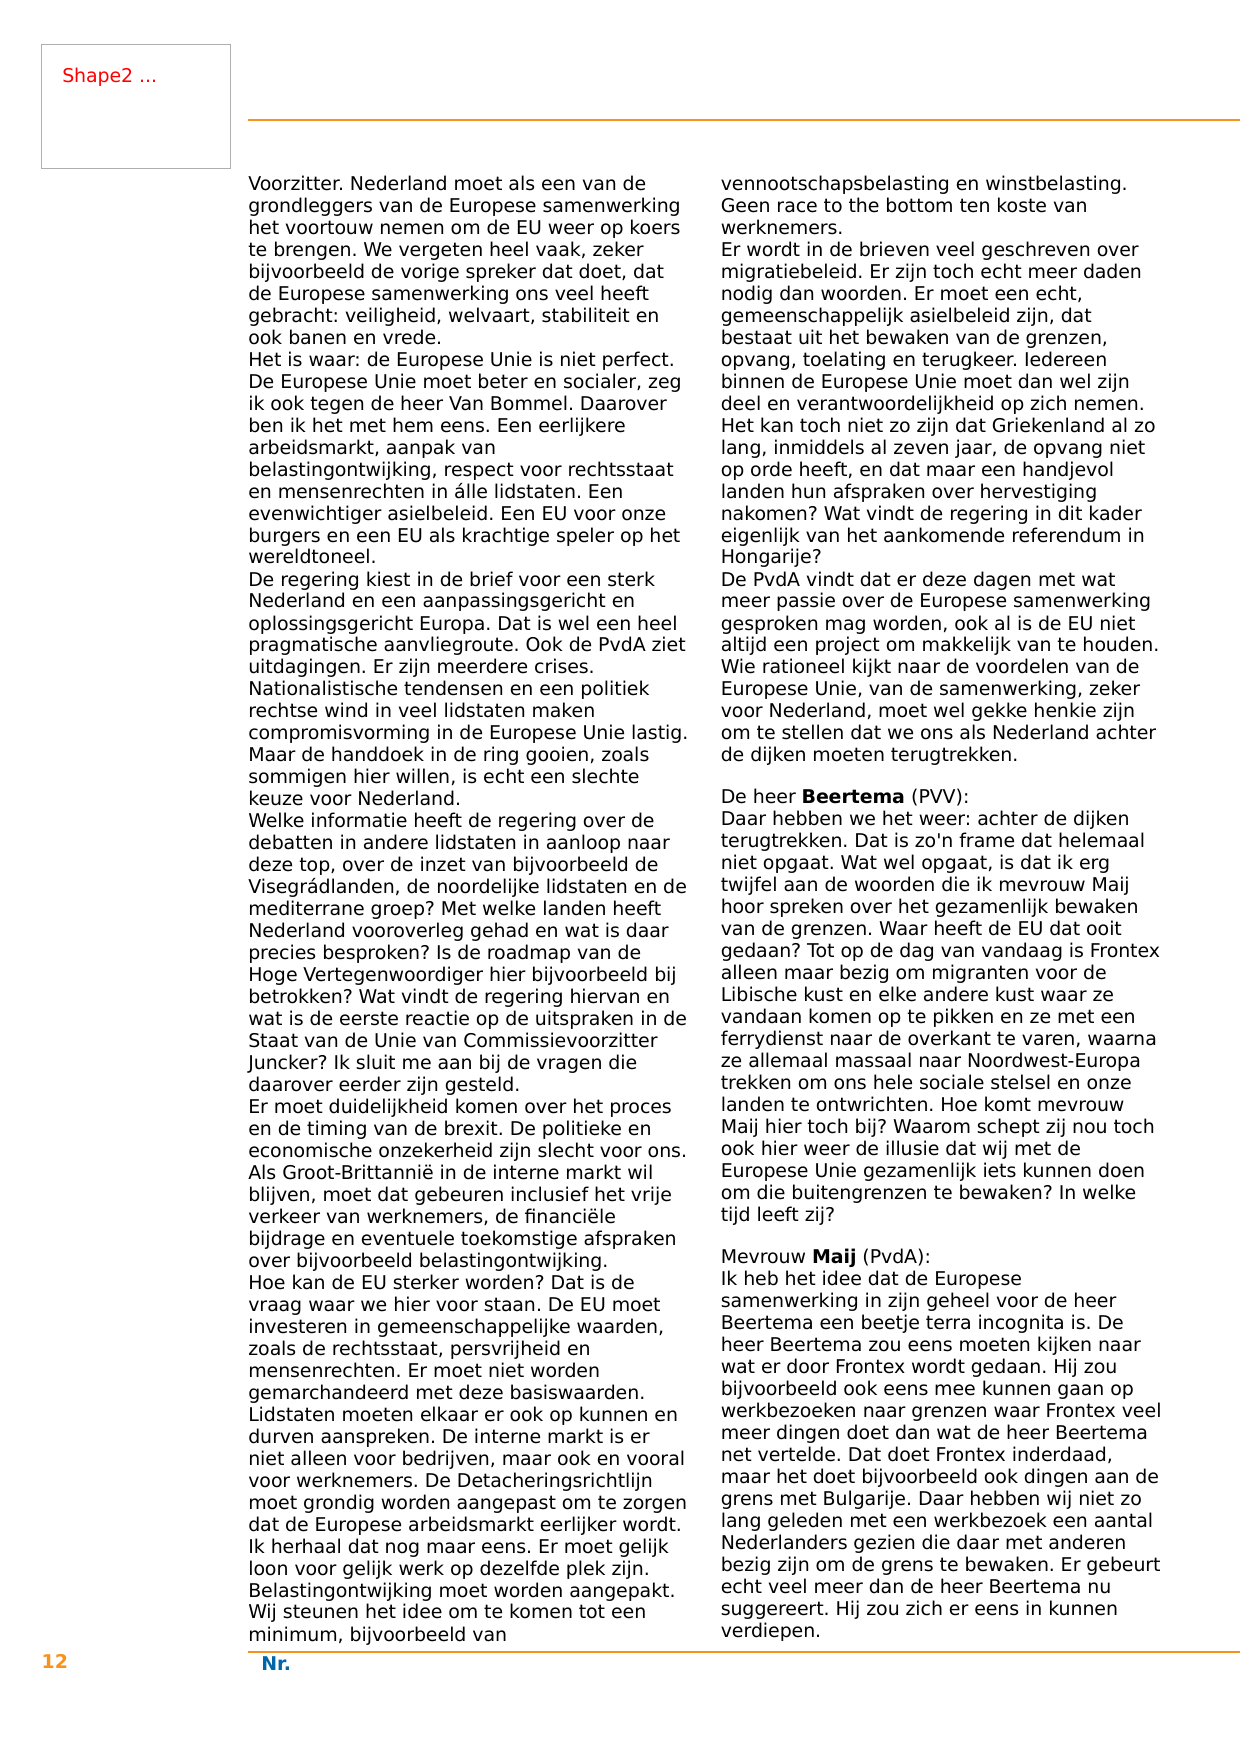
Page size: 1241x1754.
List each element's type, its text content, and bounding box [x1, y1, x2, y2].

text Mevrouw Maij (PvdA): [721, 1246, 1163, 1268]
text De PvdA vindt dat er deze dagen met wat meer passie over de Europese samenwerking gesproken mag worden, ook al is de EU niet altijd een project om makkelijk van te houden. Wie rationeel kijkt naar de voordelen van de Europese Unie, van de samenwerking, zeker voor Nederland, moet wel gekke henkie zijn om te stellen dat we ons als Nederland achter de dijken moeten terugtrekken. [721, 568, 1163, 766]
text Welke informatie heeft de regering over de debatten in andere lidstaten in aanloop naar deze top, over de inzet van bijvoorbeeld de Visegrádlanden, de noordelijke lidstaten en de mediterrane groep? Met welke landen heeft Nederland vooroverleg gehad en wat is daar precies besproken? Is de roadmap van de Hoge Vertegenwoordiger hier bijvoorbeeld bij betrokken? Wat vindt de regering hiervan en wat is de eerste reactie op de uitspraken in de Staat van de Unie van Commissievoorzitter Juncker? Ik sluit me aan bij de vragen die daarover eerder zijn gesteld. [248, 810, 691, 1096]
text vennootschapsbelasting en winstbelasting. Geen race to the bottom ten koste van werknemers. [721, 173, 1163, 239]
text Het is waar: de Europese Unie is niet perfect. De Europese Unie moet beter en socialer, zeg ik ook tegen de heer Van Bommel. Daarover ben ik het met hem eens. Een eerlijkere arbeidsmarkt, aanpak van belastingontwijking, respect voor rechtsstaat en mensenrechten in álle lidstaten. Een evenwichtiger asielbeleid. Een EU voor onze burgers en een EU als krachtige speler op het wereldtoneel. [248, 349, 691, 568]
text Er wordt in de brieven veel geschreven over migratiebeleid. Er zijn toch echt meer daden nodig dan woorden. Er moet een echt, gemeenschappelijk asielbeleid zijn, dat bestaat uit het bewaken van de grenzen, opvang, toelating en terugkeer. Iedereen binnen de Europese Unie moet dan wel zijn deel en verantwoordelijkheid op zich nemen. Het kan toch niet zo zijn dat Griekenland al zo lang, inmiddels al zeven jaar, de opvang niet op orde heeft, en dat maar een handjevol landen hun afspraken over hervestiging nakomen? Wat vindt de regering in dit kader eigenlijk van het aankomende referendum in Hongarije? [721, 239, 1163, 568]
text Ik heb het idee dat de Europese samenwerking in zijn geheel voor de heer Beertema een beetje terra incognita is. De heer Beertema zou eens moeten kijken naar wat er door Frontex wordt gedaan. Hij zou bijvoorbeeld ook eens mee kunnen gaan op werkbezoeken naar grenzen waar Frontex veel meer dingen doet dan wat de heer Beertema net vertelde. Dat doet Frontex inderdaad, maar het doet bijvoorbeeld ook dingen aan de grens met Bulgarije. Daar hebben wij niet zo lang geleden met een werkbezoek een aantal Nederlanders gezien die daar met anderen bezig zijn om de grens te bewaken. Er gebeurt echt veel meer dan de heer Beertema nu suggereert. Hij zou zich er eens in kunnen verdiepen. [721, 1268, 1163, 1641]
text Daar hebben we het weer: achter de dijken terugtrekken. Dat is zo'n frame dat helemaal niet opgaat. Wat wel opgaat, is dat ik erg twijfel aan de woorden die ik mevrouw Maij hoor spreken over het gezamenlijk bewaken van de grenzen. Waar heeft de EU dat ooit gedaan? Tot op de dag van vandaag is Frontex alleen maar bezig om migranten voor de Libische kust en elke andere kust waar ze vandaan komen op te pikken en ze met een ferrydienst naar de overkant te varen, waarna ze allemaal massaal naar Noordwest-Europa trekken om ons hele sociale stelsel en onze landen te ontwrichten. Hoe komt mevrouw Maij hier toch bij? Waarom schept zij nou toch ook hier weer de illusie dat wij met de Europese Unie gezamenlijk iets kunnen doen om die buitengrenzen te bewaken? In welke tijd leeft zij? [721, 808, 1163, 1226]
text Hoe kan de EU sterker worden? Dat is de vraag waar we hier voor staan. De EU moet investeren in gemeenschappelijke waarden, zoals de rechtsstaat, persvrijheid en mensenrechten. Er moet niet worden gemarchandeerd met deze basiswaarden. Lidstaten moeten elkaar er ook op kunnen en durven aanspreken. De interne markt is er niet alleen voor bedrijven, maar ook en vooral voor werknemers. De Detacheringsrichtlijn moet grondig worden aangepast om te zorgen dat de Europese arbeidsmarkt eerlijker wordt. Ik herhaal dat nog maar eens. Er moet gelijk loon voor gelijk werk op dezelfde plek zijn. Belastingontwijking moet worden aangepakt. Wij steunen het idee om te komen tot een minimum, bijvoorbeeld van [248, 1272, 691, 1645]
text De regering kiest in de brief voor een sterk Nederland en een aanpassingsgericht en oplossingsgericht Europa. Dat is wel een heel pragmatische aanvliegroute. Ook de PvdA ziet uitdagingen. Er zijn meerdere crises. Nationalistische tendensen en een politiek rechtse wind in veel lidstaten maken compromisvorming in de Europese Unie lastig. Maar de handdoek in de ring gooien, zoals sommigen hier willen, is echt een slechte keuze voor Nederland. [248, 568, 691, 810]
text De heer Beertema (PVV): [721, 786, 1163, 808]
text Er moet duidelijkheid komen over het proces en de timing van de brexit. De politieke en economische onzekerheid zijn slecht voor ons. Als Groot-Brittannië in de interne markt wil blijven, moet dat gebeuren inclusief het vrije verkeer van werknemers, de financiële bijdrage en eventuele toekomstige afspraken over bijvoorbeeld belastingontwijking. [248, 1096, 691, 1272]
text Voorzitter. Nederland moet als een van de grondleggers van de Europese samenwerking het voortouw nemen om de EU weer op koers te brengen. We vergeten heel vaak, zeker bijvoorbeeld de vorige spreker dat doet, dat de Europese samenwerking ons veel heeft gebracht: veiligheid, welvaart, stabiliteit en ook banen en vrede. [248, 173, 691, 349]
